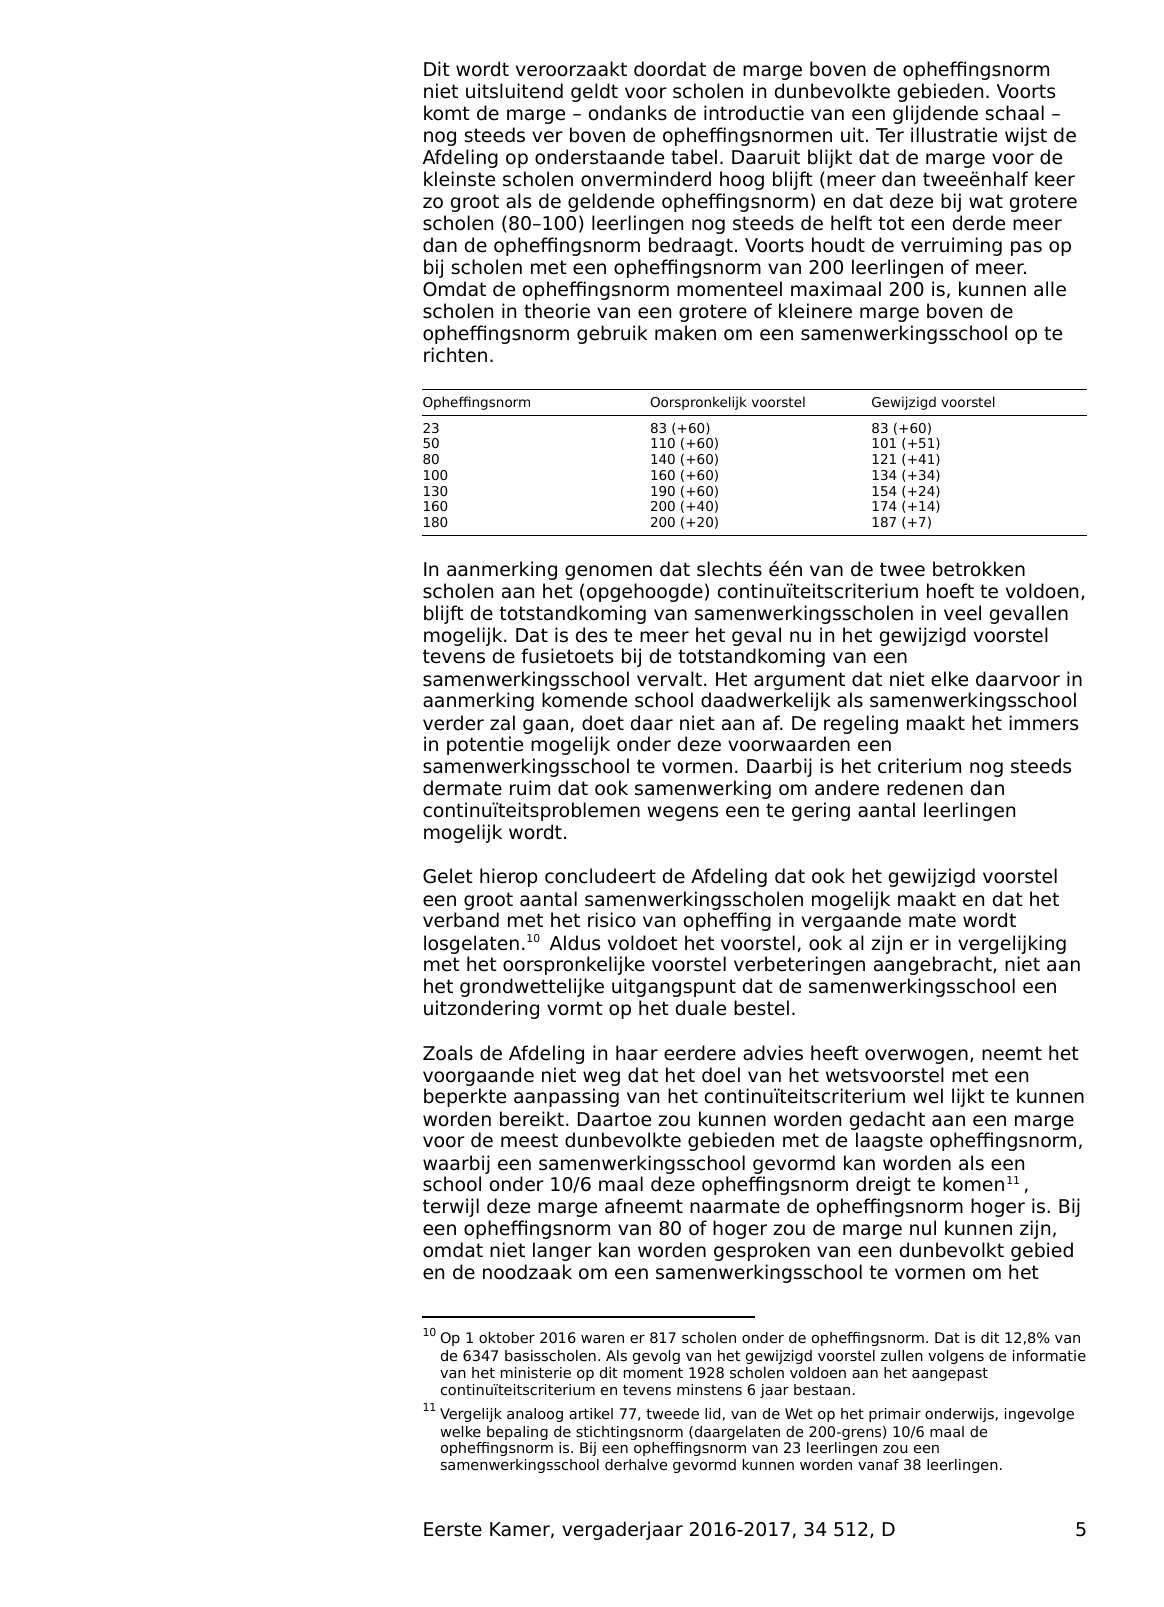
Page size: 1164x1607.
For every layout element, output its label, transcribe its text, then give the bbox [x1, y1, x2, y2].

table_cell 50 [422, 436, 644, 452]
table_cell 200 (+40) [644, 499, 865, 515]
table_cell 130 [422, 484, 644, 499]
table_header Opheffingsnorm [422, 390, 644, 415]
table_header Gewijzigd voorstel [865, 390, 1087, 415]
table_cell 121 (+41) [865, 452, 1087, 468]
table_cell 180 [422, 515, 644, 535]
table_cell 110 (+60) [644, 436, 865, 452]
text Op 1 oktober 2016 waren er 817 scholen onder de opheffingsnorm. Dat is dit 12,8% van de 6347 basisscholen. Als gevolg van het gewijzigd voorstel zullen volgens de informatie van het ministerie op dit moment 1928 scholen voldoen aan het aangepast continuïteitscriterium en tevens minstens 6 jaar bestaan. [422, 1326, 1087, 1399]
table_cell 23 [422, 416, 644, 436]
table_cell 160 [422, 499, 644, 515]
table_cell 154 (+24) [865, 484, 1087, 499]
text Gelet hierop concludeert de Afdeling dat ook het gewijzigd voorstel een groot aantal samenwerkingsscholen mogelijk maakt en dat het verband met het risico van opheffing in vergaande mate wordt losgelaten. Aldus voldoet het voorstel, ook al zijn er in vergelijking met het oorspronkelijke voorstel verbeteringen aangebracht, niet aan het grondwettelijke uitgangspunt dat de samenwerkingsschool een uitzondering vormt op het duale bestel. [422, 866, 1087, 1020]
text Dit wordt veroorzaakt doordat de marge boven de opheffingsnorm niet uitsluitend geldt voor scholen in dunbevolkte gebieden. Voorts komt de marge – ondanks de introductie van een glijdende schaal – nog steeds ver boven de opheffingsnormen uit. Ter illustratie wijst de Afdeling op onderstaande tabel. Daaruit blijkt dat de marge voor de kleinste scholen onverminderd hoog blijft (meer dan tweeënhalf keer zo groot als de geldende opheffingsnorm) en dat deze bij wat grotere scholen (80–100) leerlingen nog steeds de helft tot een derde meer dan de opheffingsnorm bedraagt. Voorts houdt de verruiming pas op bij scholen met een opheffingsnorm van 200 leerlingen of meer. Omdat de opheffingsnorm momenteel maximaal 200 is, kunnen alle scholen in theorie van een grotere of kleinere marge boven de opheffingsnorm gebruik maken om een samenwerkingsschool op te richten. [422, 59, 1087, 367]
table_cell 100 [422, 468, 644, 483]
table_cell 160 (+60) [644, 468, 865, 483]
table_cell 187 (+7) [865, 515, 1087, 535]
text Vergelijk analoog artikel 77, tweede lid, van de Wet op het primair onderwijs, ingevolge welke bepaling de stichtingsnorm (daargelaten de 200-grens) 10/6 maal de opheffingsnorm is. Bij een opheffingsnorm van 23 leerlingen zou een samenwerkingsschool derhalve gevormd kunnen worden vanaf 38 leerlingen. [422, 1402, 1087, 1474]
text Zoals de Afdeling in haar eerdere advies heeft overwogen, neemt het voorgaande niet weg dat het doel van het wetsvoorstel met een beperkte aanpassing van het continuïteitscriterium wel lijkt te kunnen worden bereikt. Daartoe zou kunnen worden gedacht aan een marge voor de meest dunbevolkte gebieden met de laagste opheffingsnorm, waarbij een samenwerkingsschool gevormd kan worden als een school onder 10/6 maal deze opheffingsnorm dreigt te komen, terwijl deze marge afneemt naarmate de opheffingsnorm hoger is. Bij een opheffingsnorm van 80 of hoger zou de marge nul kunnen zijn, omdat niet langer kan worden gesproken van een dunbevolkt gebied en de noodzaak om een samenwerkingsschool te vormen om het [422, 1042, 1087, 1284]
table_header Oorspronkelijk voorstel [644, 390, 865, 415]
table_cell 190 (+60) [644, 484, 865, 499]
table_cell 140 (+60) [644, 452, 865, 468]
table_cell 101 (+51) [865, 436, 1087, 452]
table_cell 200 (+20) [644, 515, 865, 535]
table_cell 80 [422, 452, 644, 468]
table_cell 174 (+14) [865, 499, 1087, 515]
table_cell 83 (+60) [644, 416, 865, 436]
table_cell 83 (+60) [865, 416, 1087, 436]
text In aanmerking genomen dat slechts één van de twee betrokken scholen aan het (opgehoogde) continuïteitscriterium hoeft te voldoen, blijft de totstandkoming van samenwerkingsscholen in veel gevallen mogelijk. Dat is des te meer het geval nu in het gewijzigd voorstel tevens de fusietoets bij de totstandkoming van een samenwerkingsschool vervalt. Het argument dat niet elke daarvoor in aanmerking komende school daadwerkelijk als samenwerkingsschool verder zal gaan, doet daar niet aan af. De regeling maakt het immers in potentie mogelijk onder deze voorwaarden een samenwerkingsschool te vormen. Daarbij is het criterium nog steeds dermate ruim dat ook samenwerking om andere redenen dan continuïteitsproblemen wegens een te gering aantal leerlingen mogelijk wordt. [422, 558, 1087, 844]
table_cell 134 (+34) [865, 468, 1087, 483]
